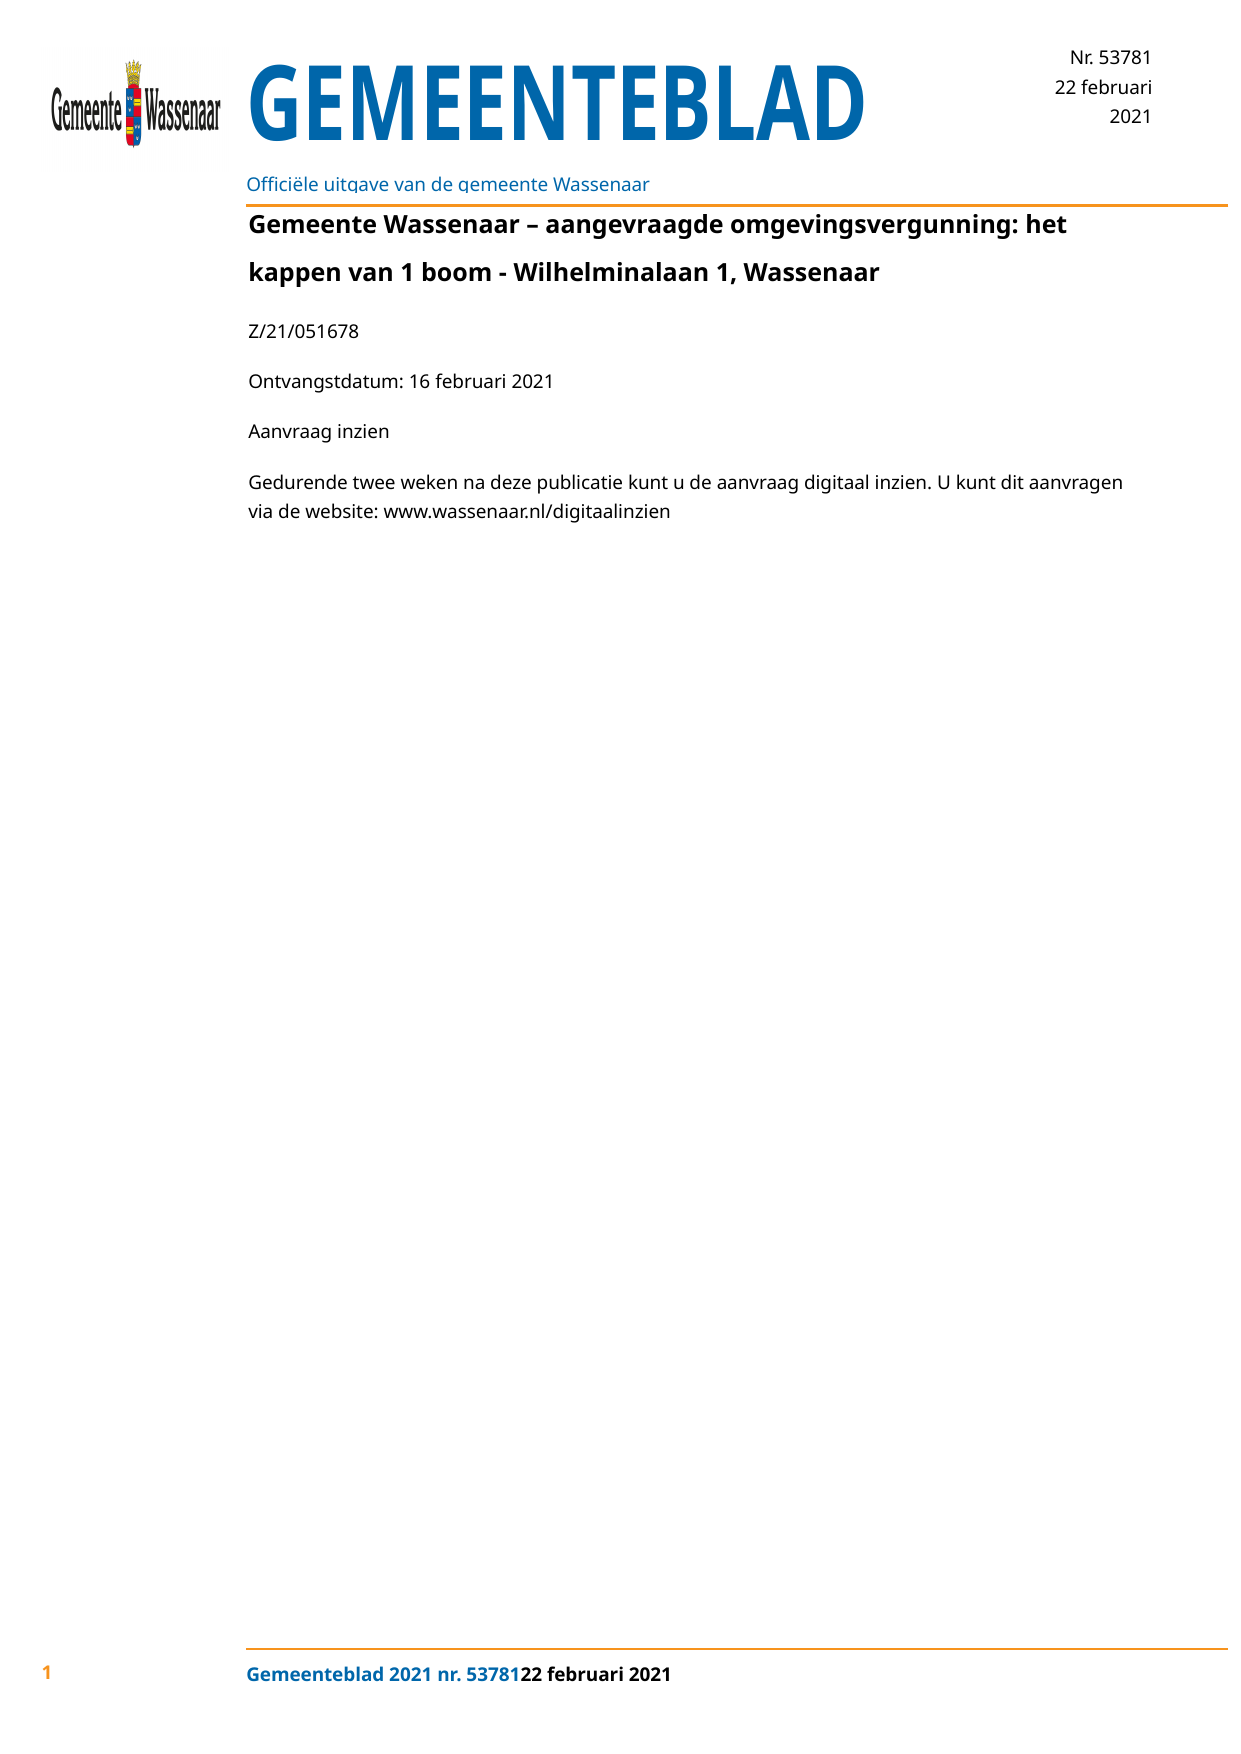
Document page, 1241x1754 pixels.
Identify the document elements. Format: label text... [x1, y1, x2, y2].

text Aanvraag inzien [248, 419, 1152, 444]
text Ontvangstdatum: 16 februari 2021 [248, 368, 1152, 394]
text Gedurende twee weken na deze publicatie kunt u de aanvraag digitaal inzien. U kunt dit aanvragen via de website: www.wassenaar.nl/digitaalinzien [248, 469, 1152, 524]
text Gemeente Wassenaar – aangevraagde omgevingsvergunning: het kappen van 1 boom - Wilhelminalaan 1, Wassenaar [248, 207, 1152, 288]
picture [41, 47, 231, 172]
text Z/21/051678 [248, 318, 1152, 344]
